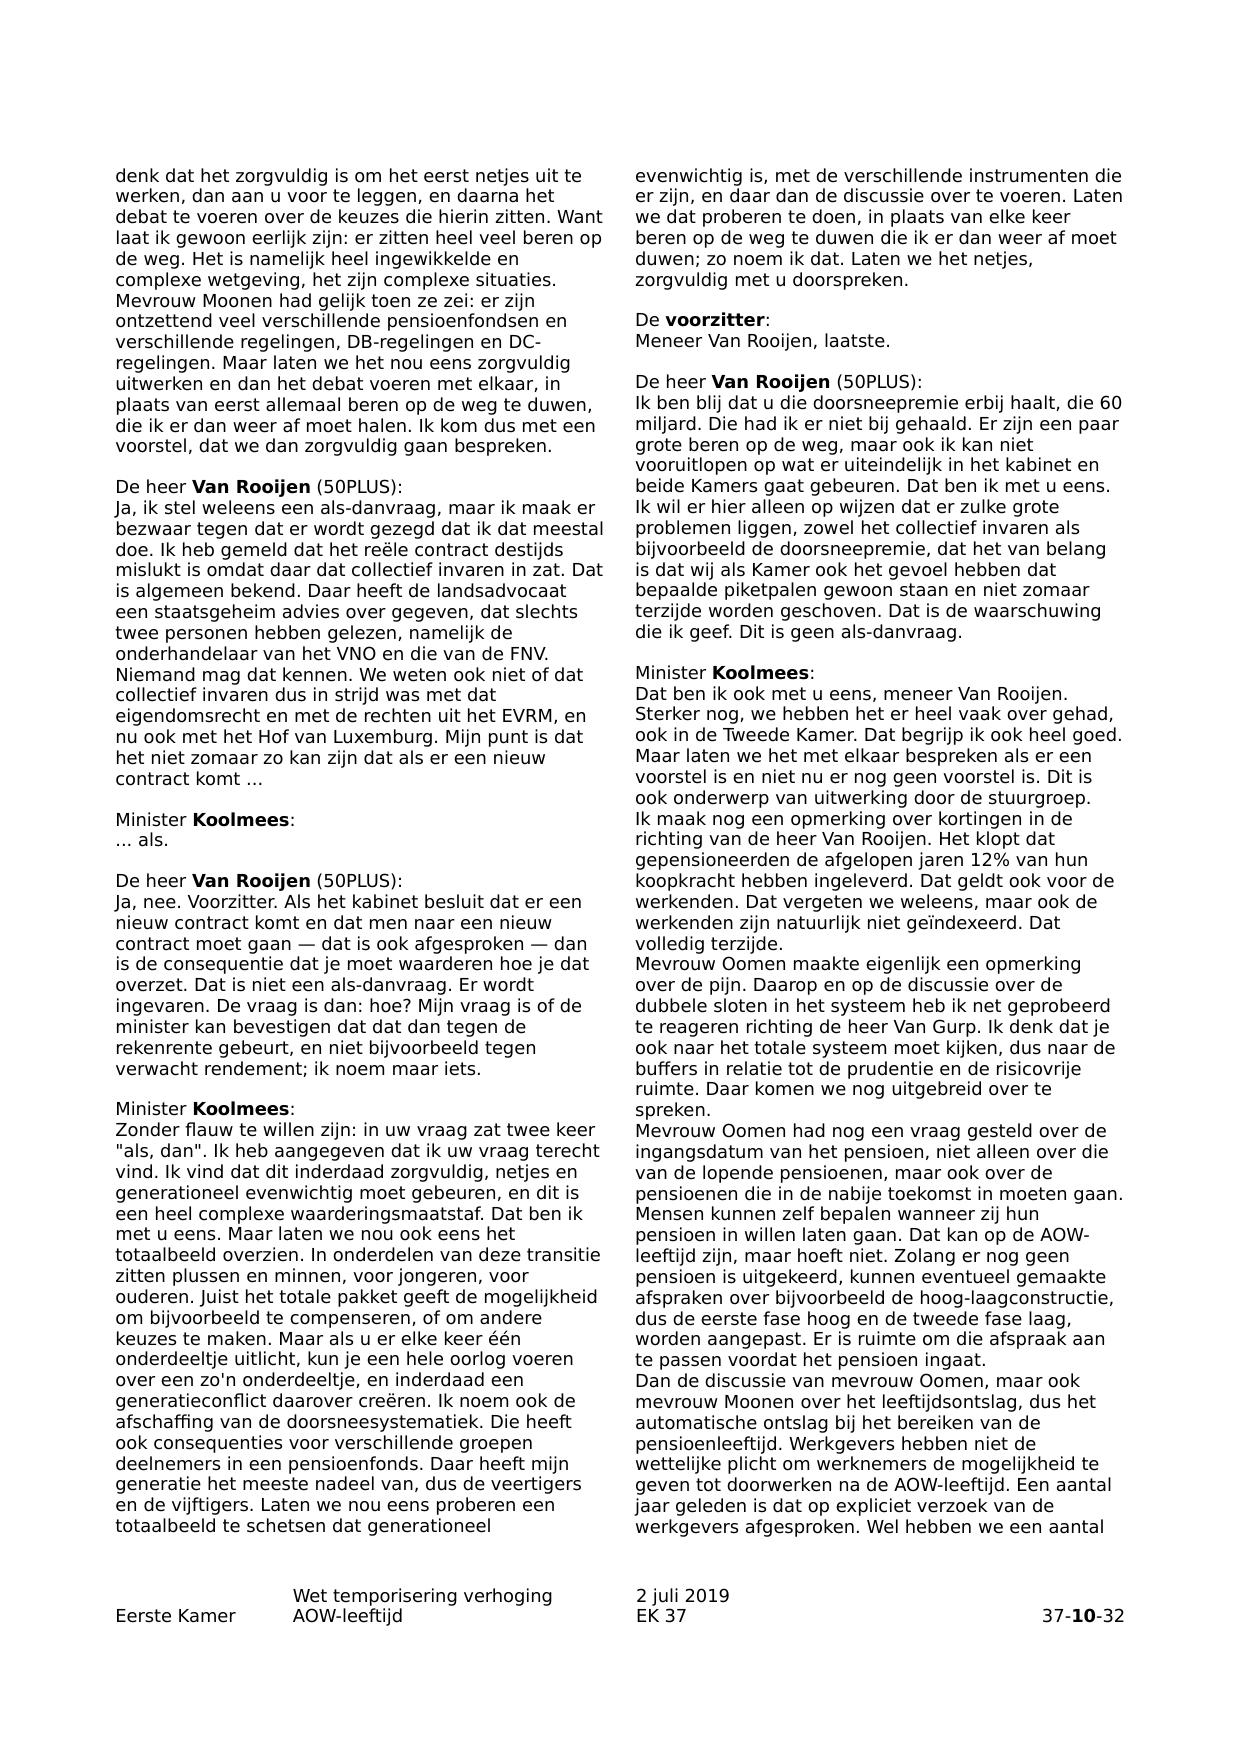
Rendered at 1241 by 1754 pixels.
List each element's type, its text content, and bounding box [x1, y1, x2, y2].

text De voorzitter: [635, 310, 1125, 331]
text Ik ben blij dat u die doorsneepremie erbij haalt, die 60 miljard. Die had ik er niet bij gehaald. Er zijn een paar grote beren op de weg, maar ook ik kan niet vooruitlopen op wat er uiteindelijk in het kabinet en beide Kamers gaat gebeuren. Dat ben ik met u eens. Ik wil er hier alleen op wijzen dat er zulke grote problemen liggen, zowel het collectief invaren als bijvoorbeeld de doorsneepremie, dat het van belang is dat wij als Kamer ook het gevoel hebben dat bepaalde piketpalen gewoon staan en niet zomaar terzijde worden geschoven. Dat is de waarschuwing die ik geef. Dit is geen als-danvraag. [635, 393, 1125, 643]
text Dan de discussie van mevrouw Oomen, maar ook mevrouw Moonen over het leeftijdsontslag, dus het automatische ontslag bij het bereiken van de pensioenleeftijd. Werkgevers hebben niet de wettelijke plicht om werknemers de mogelijkheid te geven tot doorwerken na de AOW-leeftijd. Een aantal jaar geleden is dat op expliciet verzoek van de werkgevers afgesproken. Wel hebben we een aantal [635, 1371, 1125, 1537]
text Minister Koolmees: [115, 1099, 605, 1120]
text Mevrouw Oomen maakte eigenlijk een opmerking over de pijn. Daarop en op de discussie over de dubbele sloten in het systeem heb ik net geprobeerd te reageren richting de heer Van Gurp. Ik denk dat je ook naar het totale systeem moet kijken, dus naar de buffers in relatie tot de prudentie en de risicovrije ruimte. Daar komen we nog uitgebreid over te spreken. [635, 954, 1125, 1121]
text Dat ben ik ook met u eens, meneer Van Rooijen. Sterker nog, we hebben het er heel vaak over gehad, ook in de Tweede Kamer. Dat begrijp ik ook heel goed. Maar laten we het met elkaar bespreken als er een voorstel is en niet nu er nog geen voorstel is. Dit is ook onderwerp van uitwerking door de stuurgroep. [635, 683, 1125, 808]
text Ja, ik stel weleens een als-danvraag, maar ik maak er bezwaar tegen dat er wordt gezegd dat ik dat meestal doe. Ik heb gemeld dat het reële contract destijds mislukt is omdat daar dat collectief invaren in zat. Dat is algemeen bekend. Daar heeft de landsadvocaat een staatsgeheim advies over gegeven, dat slechts twee personen hebben gelezen, namelijk de onderhandelaar van het VNO en die van de FNV. Niemand mag dat kennen. We weten ook niet of dat collectief invaren dus in strijd was met dat eigendomsrecht en met de rechten uit het EVRM, en nu ook met het Hof van Luxemburg. Mijn punt is dat het niet zomaar zo kan zijn dat als er een nieuw contract komt ... [115, 498, 605, 789]
text Zonder flauw te willen zijn: in uw vraag zat twee keer "als, dan". Ik heb aangegeven dat ik uw vraag terecht vind. Ik vind dat dit inderdaad zorgvuldig, netjes en generationeel evenwichtig moet gebeuren, en dit is een heel complexe waarderingsmaatstaf. Dat ben ik met u eens. Maar laten we nou ook eens het totaalbeeld overzien. In onderdelen van deze transitie zitten plussen en minnen, voor jongeren, voor ouderen. Juist het totale pakket geeft de mogelijkheid om bijvoorbeeld te compenseren, of om andere keuzes te maken. Maar als u er elke keer één onderdeeltje uitlicht, kun je een hele oorlog voeren over een zo'n onderdeeltje, en inderdaad een generatieconflict daarover creëren. Ik noem ook de afschaffing van de doorsneesystematiek. Die heeft ook consequenties voor verschillende groepen deelnemers in een pensioenfonds. Daar heeft mijn generatie het meeste nadeel van, dus de veertigers en de vijftigers. Laten we nou eens proberen een totaalbeeld te schetsen dat generationeel [115, 1120, 605, 1537]
text Meneer Van Rooijen, laatste. [635, 331, 1125, 352]
text Ik maak nog een opmerking over kortingen in de richting van de heer Van Rooijen. Het klopt dat gepensioneerden de afgelopen jaren 12% van hun koopkracht hebben ingeleverd. Dat geldt ook voor de werkenden. Dat vergeten we weleens, maar ook de werkenden zijn natuurlijk niet geïndexeerd. Dat volledig terzijde. [635, 808, 1125, 954]
text De heer Van Rooijen (50PLUS): [115, 871, 605, 892]
text evenwichtig is, met de verschillende instrumenten die er zijn, en daar dan de discussie over te voeren. Laten we dat proberen te doen, in plaats van elke keer beren op de weg te duwen die ik er dan weer af moet duwen; zo noem ik dat. Laten we het netjes, zorgvuldig met u doorspreken. [635, 165, 1125, 290]
text Minister Koolmees: [635, 663, 1125, 683]
text denk dat het zorgvuldig is om het eerst netjes uit te werken, dan aan u voor te leggen, en daarna het debat te voeren over de keuzes die hierin zitten. Want laat ik gewoon eerlijk zijn: er zitten heel veel beren op de weg. Het is namelijk heel ingewikkelde en complexe wetgeving, het zijn complexe situaties. Mevrouw Moonen had gelijk toen ze zei: er zijn ontzettend veel verschillende pensioenfondsen en verschillende regelingen, DB-regelingen en DC-regelingen. Maar laten we het nou eens zorgvuldig uitwerken en dan het debat voeren met elkaar, in plaats van eerst allemaal beren op de weg te duwen, die ik er dan weer af moet halen. Ik kom dus met een voorstel, dat we dan zorgvuldig gaan bespreken. [115, 165, 605, 457]
text De heer Van Rooijen (50PLUS): [115, 477, 605, 498]
text Mevrouw Oomen had nog een vraag gesteld over de ingangsdatum van het pensioen, niet alleen over die van de lopende pensioenen, maar ook over de pensioenen die in de nabije toekomst in moeten gaan. Mensen kunnen zelf bepalen wanneer zij hun pensioen in willen laten gaan. Dat kan op de AOW-leeftijd zijn, maar hoeft niet. Zolang er nog geen pensioen is uitgekeerd, kunnen eventueel gemaakte afspraken over bijvoorbeeld de hoog-laagconstructie, dus de eerste fase hoog en de tweede fase laag, worden aangepast. Er is ruimte om die afspraak aan te passen voordat het pensioen ingaat. [635, 1121, 1125, 1371]
text De heer Van Rooijen (50PLUS): [635, 372, 1125, 393]
text Minister Koolmees: [115, 809, 605, 830]
text Ja, nee. Voorzitter. Als het kabinet besluit dat er een nieuw contract komt en dat men naar een nieuw contract moet gaan — dat is ook afgesproken — dan is de consequentie dat je moet waarderen hoe je dat overzet. Dat is niet een als-danvraag. Er wordt ingevaren. De vraag is dan: hoe? Mijn vraag is of de minister kan bevestigen dat dat dan tegen de rekenrente gebeurt, en niet bijvoorbeeld tegen verwacht rendement; ik noem maar iets. [115, 892, 605, 1079]
text ... als. [115, 830, 605, 851]
